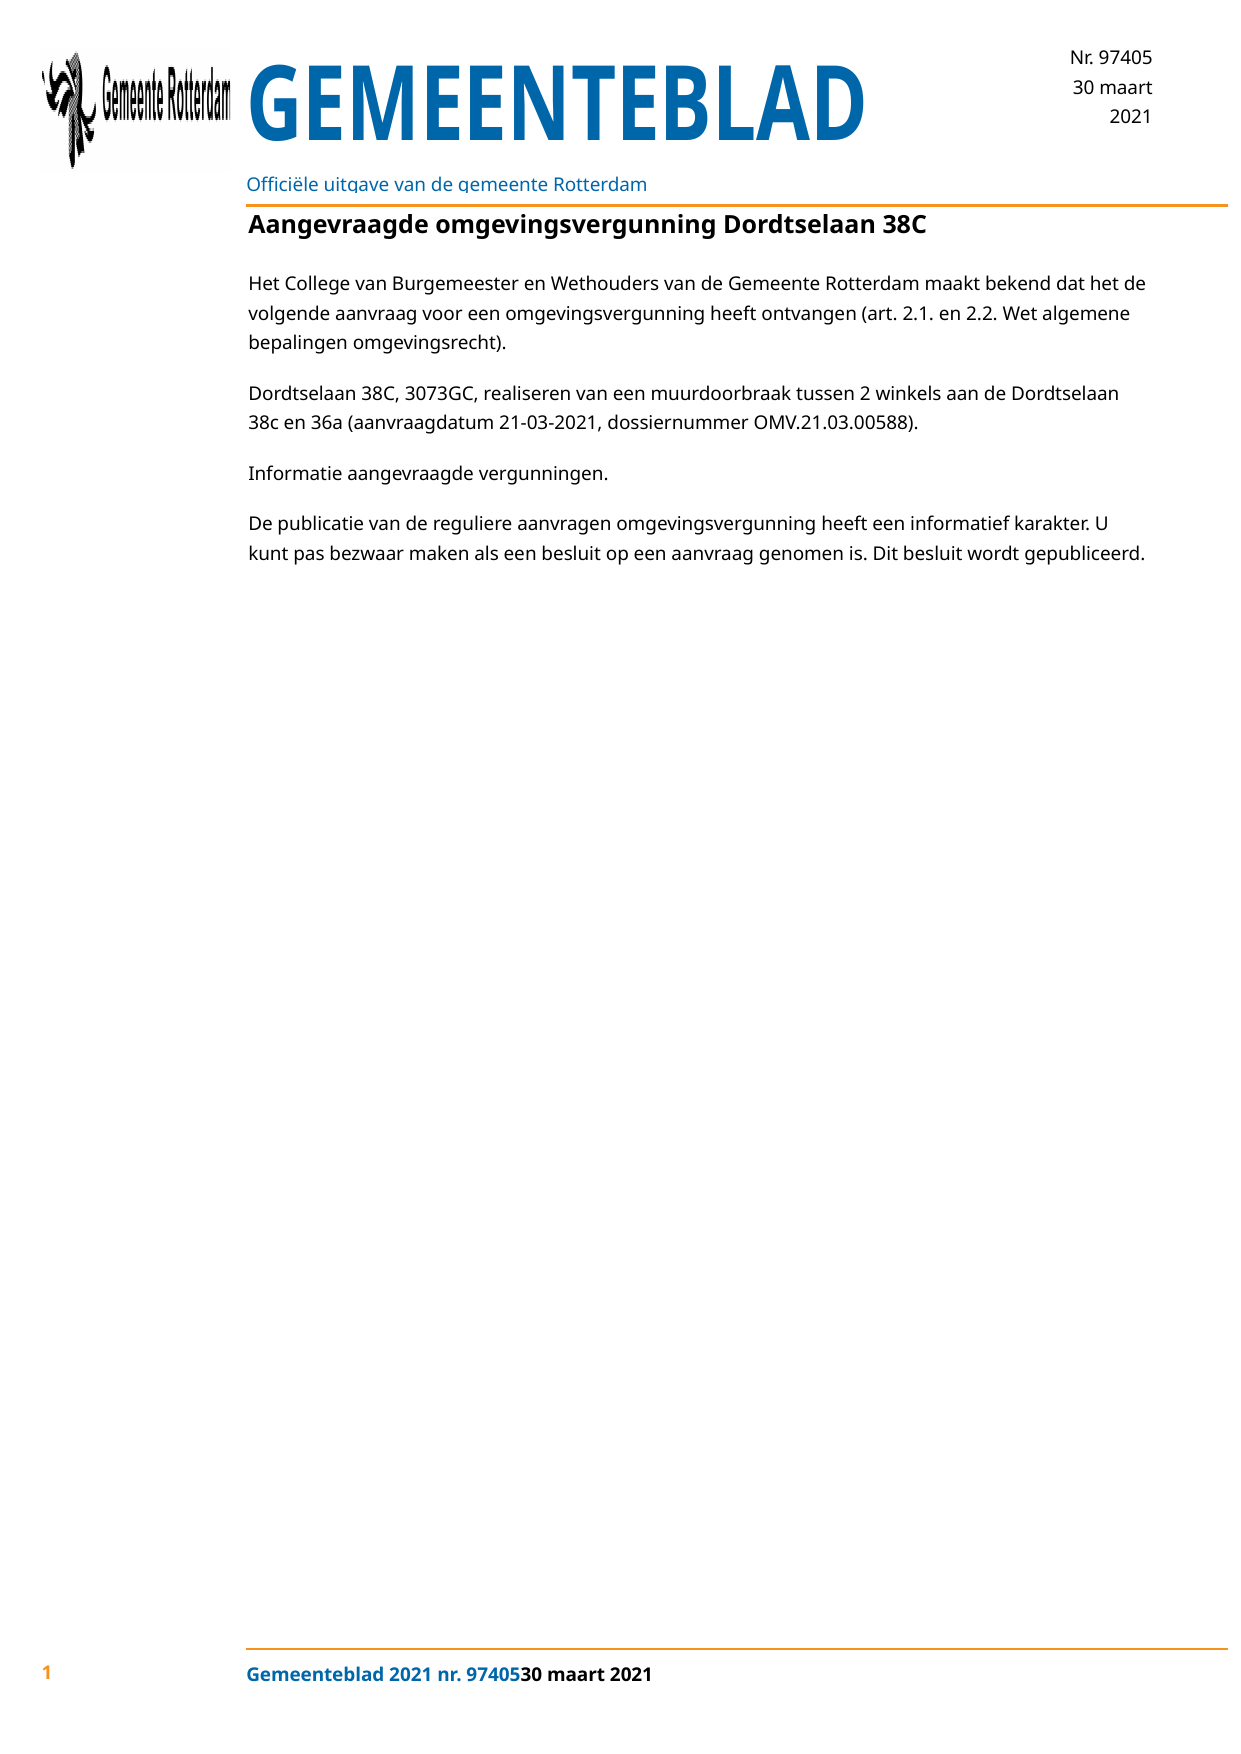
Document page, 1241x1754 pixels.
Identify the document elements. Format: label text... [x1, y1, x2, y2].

text Aangevraagde omgevingsvergunning Dordtselaan 38C [248, 207, 1152, 241]
text Het College van Burgemeester en Wethouders van de Gemeente Rotterdam maakt bekend dat het de volgende aanvraag voor een omgevingsvergunning heeft ontvangen (art. 2.1. en 2.2. Wet algemene bepalingen omgevingsrecht). [248, 270, 1152, 355]
text Dordtselaan 38C, 3073GC, realiseren van een muurdoorbraak tussen 2 winkels aan de Dordtselaan 38c en 36a (aanvraagdatum 21-03-2021, dossiernummer OMV.21.03.00588). [248, 380, 1152, 435]
text Informatie aangevraagde vergunningen. [248, 460, 1152, 486]
text De publicatie van de reguliere aanvragen omgevingsvergunning heeft een informatief karakter. U kunt pas bezwaar maken als een besluit op een aanvraag genomen is. Dit besluit wordt gepubliceerd. [248, 510, 1152, 566]
picture [41, 47, 231, 172]
